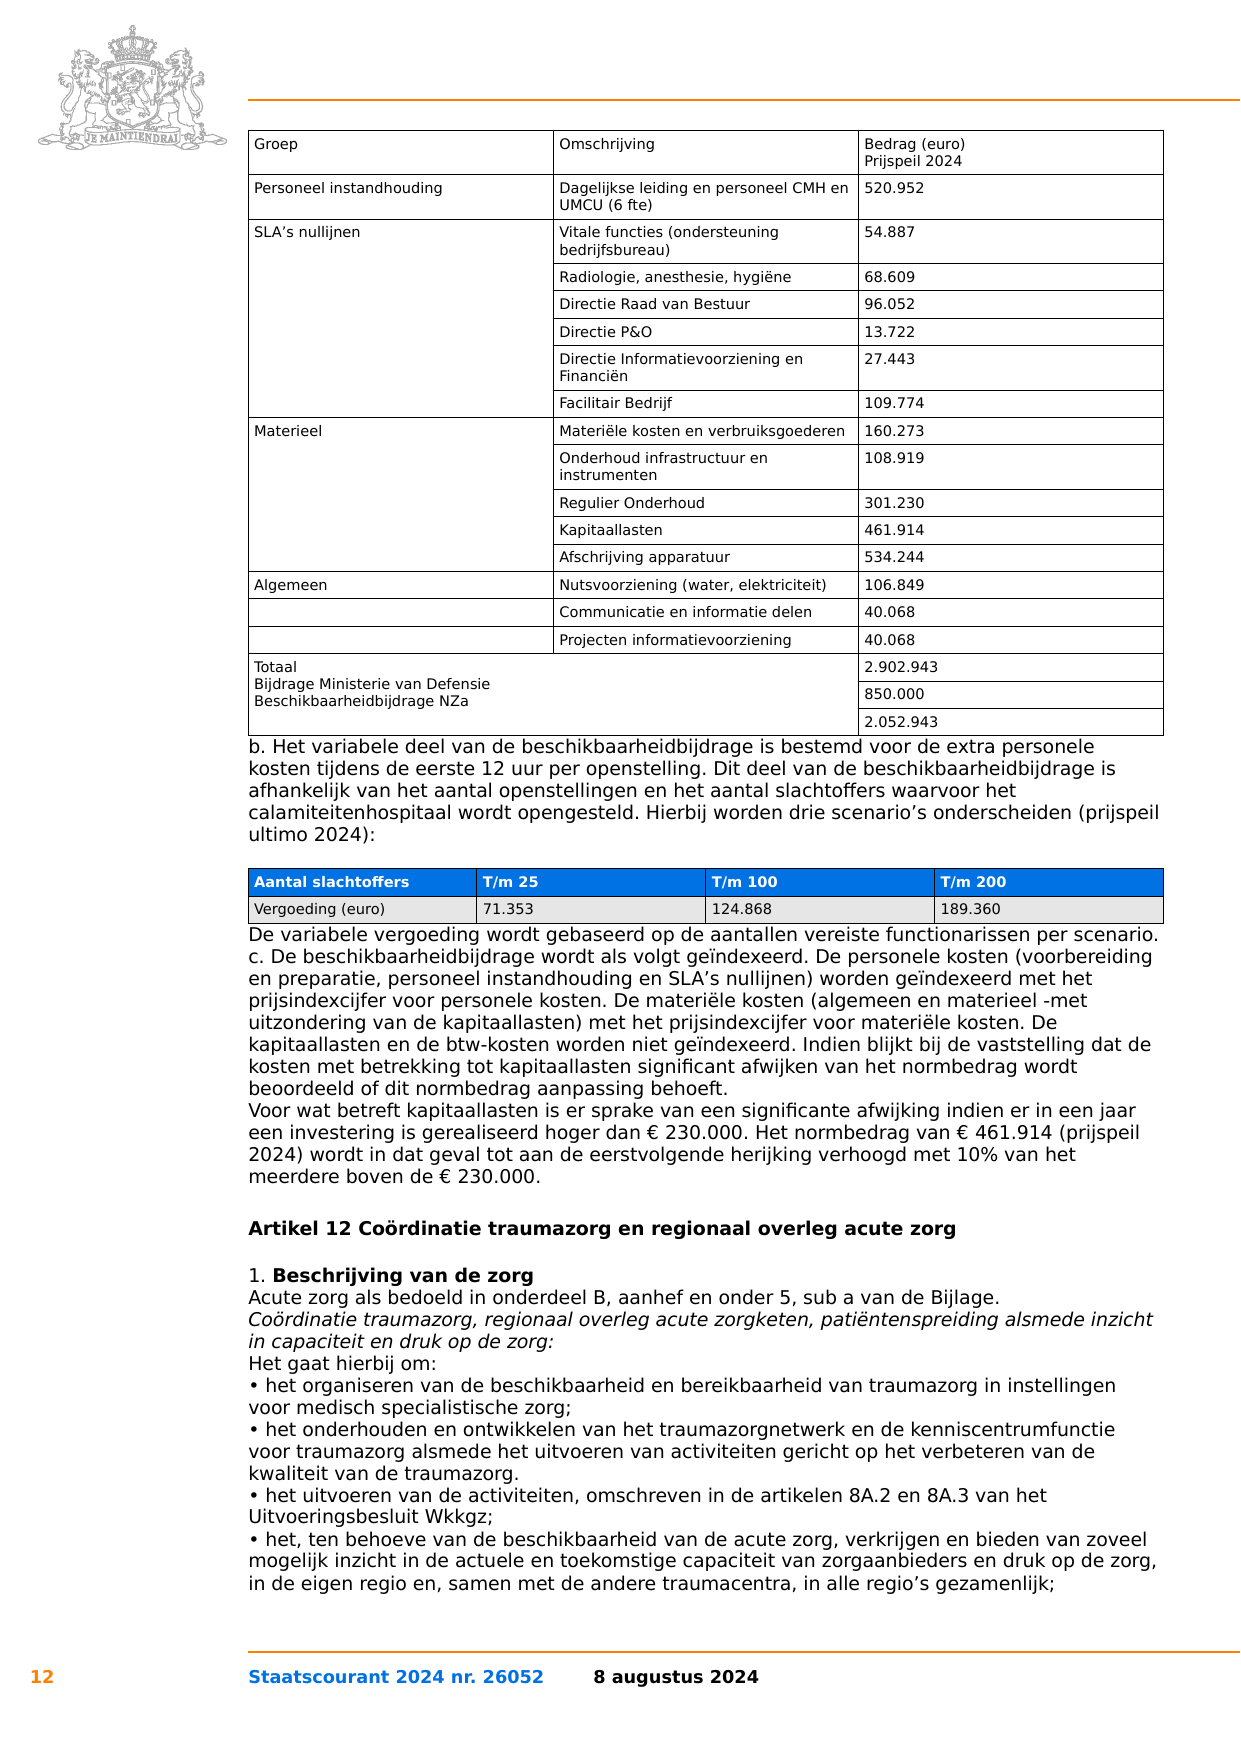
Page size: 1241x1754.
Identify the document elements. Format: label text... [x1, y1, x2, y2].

subtitle Artikel 12 Coördinatie traumazorg en regionaal overleg acute zorg [248, 1218, 1163, 1240]
table_cell Nutsvoorziening (water, elektriciteit) [554, 572, 858, 598]
text Acute zorg als bedoeld in onderdeel B, aanhef en onder 5, sub a van de Bijlage. [248, 1287, 1163, 1309]
text • het onderhouden en ontwikkelen van het traumazorgnetwerk en de kenniscentrumfunctie voor traumazorg alsmede het uitvoeren van activiteiten gericht op het verbeteren van de kwaliteit van de traumazorg. [248, 1418, 1163, 1484]
table_cell 40.068 [859, 627, 1163, 653]
table_cell 2.052.943 [859, 709, 1163, 735]
table_cell Vergoeding (euro) [249, 897, 476, 923]
table_cell 2.902.943 [859, 654, 1163, 681]
table_cell SLA’s nullijnen [249, 220, 553, 417]
table_cell Materieel [249, 418, 553, 571]
table_header Aantal slachtoffers [249, 869, 476, 896]
table_cell Totaal Bijdrage Ministerie van Defensie Beschikbaarheidbijdrage NZa [249, 654, 858, 735]
table_cell Regulier Onderhoud [554, 490, 858, 516]
table_cell 68.609 [859, 264, 1163, 290]
table_cell 40.068 [859, 599, 1163, 626]
table_cell Directie Raad van Bestuur [554, 291, 858, 318]
table_cell Projecten informatievoorziening [554, 627, 858, 653]
table_header Bedrag (euro) Prijspeil 2024 [859, 131, 1163, 174]
table_cell 106.849 [859, 572, 1163, 598]
table_cell Directie Informatievoorziening en Financiën [554, 346, 858, 389]
table_cell 850.000 [859, 682, 1163, 708]
table_header Omschrijving [554, 131, 858, 174]
picture [38, 25, 227, 150]
text • het uitvoeren van de activiteiten, omschreven in de artikelen 8A.2 en 8A.3 van het Uitvoeringsbesluit Wkkgz; [248, 1484, 1163, 1528]
table_cell [249, 627, 553, 653]
text Voor wat betreft kapitaallasten is er sprake van een significante afwijking indien er in een jaar een investering is gerealiseerd hoger dan € 230.000. Het normbedrag van € 461.914 (prijspeil 2024) wordt in dat geval tot aan de eerstvolgende herijking verhoogd met 10% van het meerdere boven de € 230.000. [248, 1100, 1163, 1188]
table_cell 71.353 [477, 897, 705, 923]
table_cell Afschrijving apparatuur [554, 545, 858, 571]
table_cell 27.443 [859, 346, 1163, 389]
table_cell 189.360 [935, 897, 1163, 923]
text c. De beschikbaarheidbijdrage wordt als volgt geïndexeerd. De personele kosten (voorbereiding en preparatie, personeel instandhouding en SLA’s nullijnen) worden geïndexeerd met het prijsindexcijfer voor personele kosten. De materiële kosten (algemeen en materieel -met uitzondering van de kapitaallasten) met het prijsindexcijfer voor materiële kosten. De kapitaallasten en de btw-kosten worden niet geïndexeerd. Indien blijkt bij de vaststelling dat de kosten met betrekking tot kapitaallasten significant afwijken van het normbedrag wordt beoordeeld of dit normbedrag aanpassing behoeft. [248, 946, 1163, 1100]
text Coördinatie traumazorg, regionaal overleg acute zorgketen, patiëntenspreiding alsmede inzicht in capaciteit en druk op de zorg: [248, 1309, 1163, 1353]
table_cell 160.273 [859, 418, 1163, 444]
table_header T/m 200 [935, 869, 1163, 896]
text b. Het variabele deel van de beschikbaarheidbijdrage is bestemd voor de extra personele kosten tijdens de eerste 12 uur per openstelling. Dit deel van de beschikbaarheidbijdrage is afhankelijk van het aantal openstellingen en het aantal slachtoffers waarvoor het calamiteitenhospitaal wordt opengesteld. Hierbij worden drie scenario’s onderscheiden (prijspeil ultimo 2024): [248, 736, 1163, 846]
table_cell 124.868 [706, 897, 934, 923]
table_cell [249, 599, 553, 626]
table_cell Materiële kosten en verbruiksgoederen [554, 418, 858, 444]
table_cell 54.887 [859, 220, 1163, 263]
table_cell Algemeen [249, 572, 553, 598]
table_cell Facilitair Bedrijf [554, 391, 858, 417]
table_cell 534.244 [859, 545, 1163, 571]
table_cell Personeel instandhouding [249, 175, 553, 219]
table_cell Directie P&O [554, 319, 858, 345]
text • het organiseren van de beschikbaarheid en bereikbaarheid van traumazorg in instellingen voor medisch specialistische zorg; [248, 1374, 1163, 1418]
table_cell Vitale functies (ondersteuning bedrijfsbureau) [554, 220, 858, 263]
table_cell 96.052 [859, 291, 1163, 318]
text • het, ten behoeve van de beschikbaarheid van de acute zorg, verkrijgen en bieden van zoveel mogelijk inzicht in de actuele en toekomstige capaciteit van zorgaanbieders en druk op de zorg, in de eigen regio en, samen met de andere traumacentra, in alle regio’s gezamenlijk; [248, 1528, 1163, 1594]
text De variabele vergoeding wordt gebaseerd op de aantallen vereiste functionarissen per scenario. [248, 924, 1163, 946]
table_cell Dagelijkse leiding en personeel CMH en UMCU (6 fte) [554, 175, 858, 219]
table_cell 520.952 [859, 175, 1163, 219]
table_cell 301.230 [859, 490, 1163, 516]
table_cell 108.919 [859, 445, 1163, 489]
table_cell Radiologie, anesthesie, hygiëne [554, 264, 858, 290]
table_header T/m 25 [477, 869, 705, 896]
table_cell Kapitaallasten [554, 517, 858, 543]
text 1. Beschrijving van de zorg [248, 1265, 1163, 1287]
table_header T/m 100 [706, 869, 934, 896]
text Het gaat hierbij om: [248, 1353, 1163, 1374]
table_header Groep [249, 131, 553, 174]
table_cell 13.722 [859, 319, 1163, 345]
table_cell 461.914 [859, 517, 1163, 543]
table_cell 109.774 [859, 391, 1163, 417]
table_cell Onderhoud infrastructuur en instrumenten [554, 445, 858, 489]
table_cell Communicatie en informatie delen [554, 599, 858, 626]
